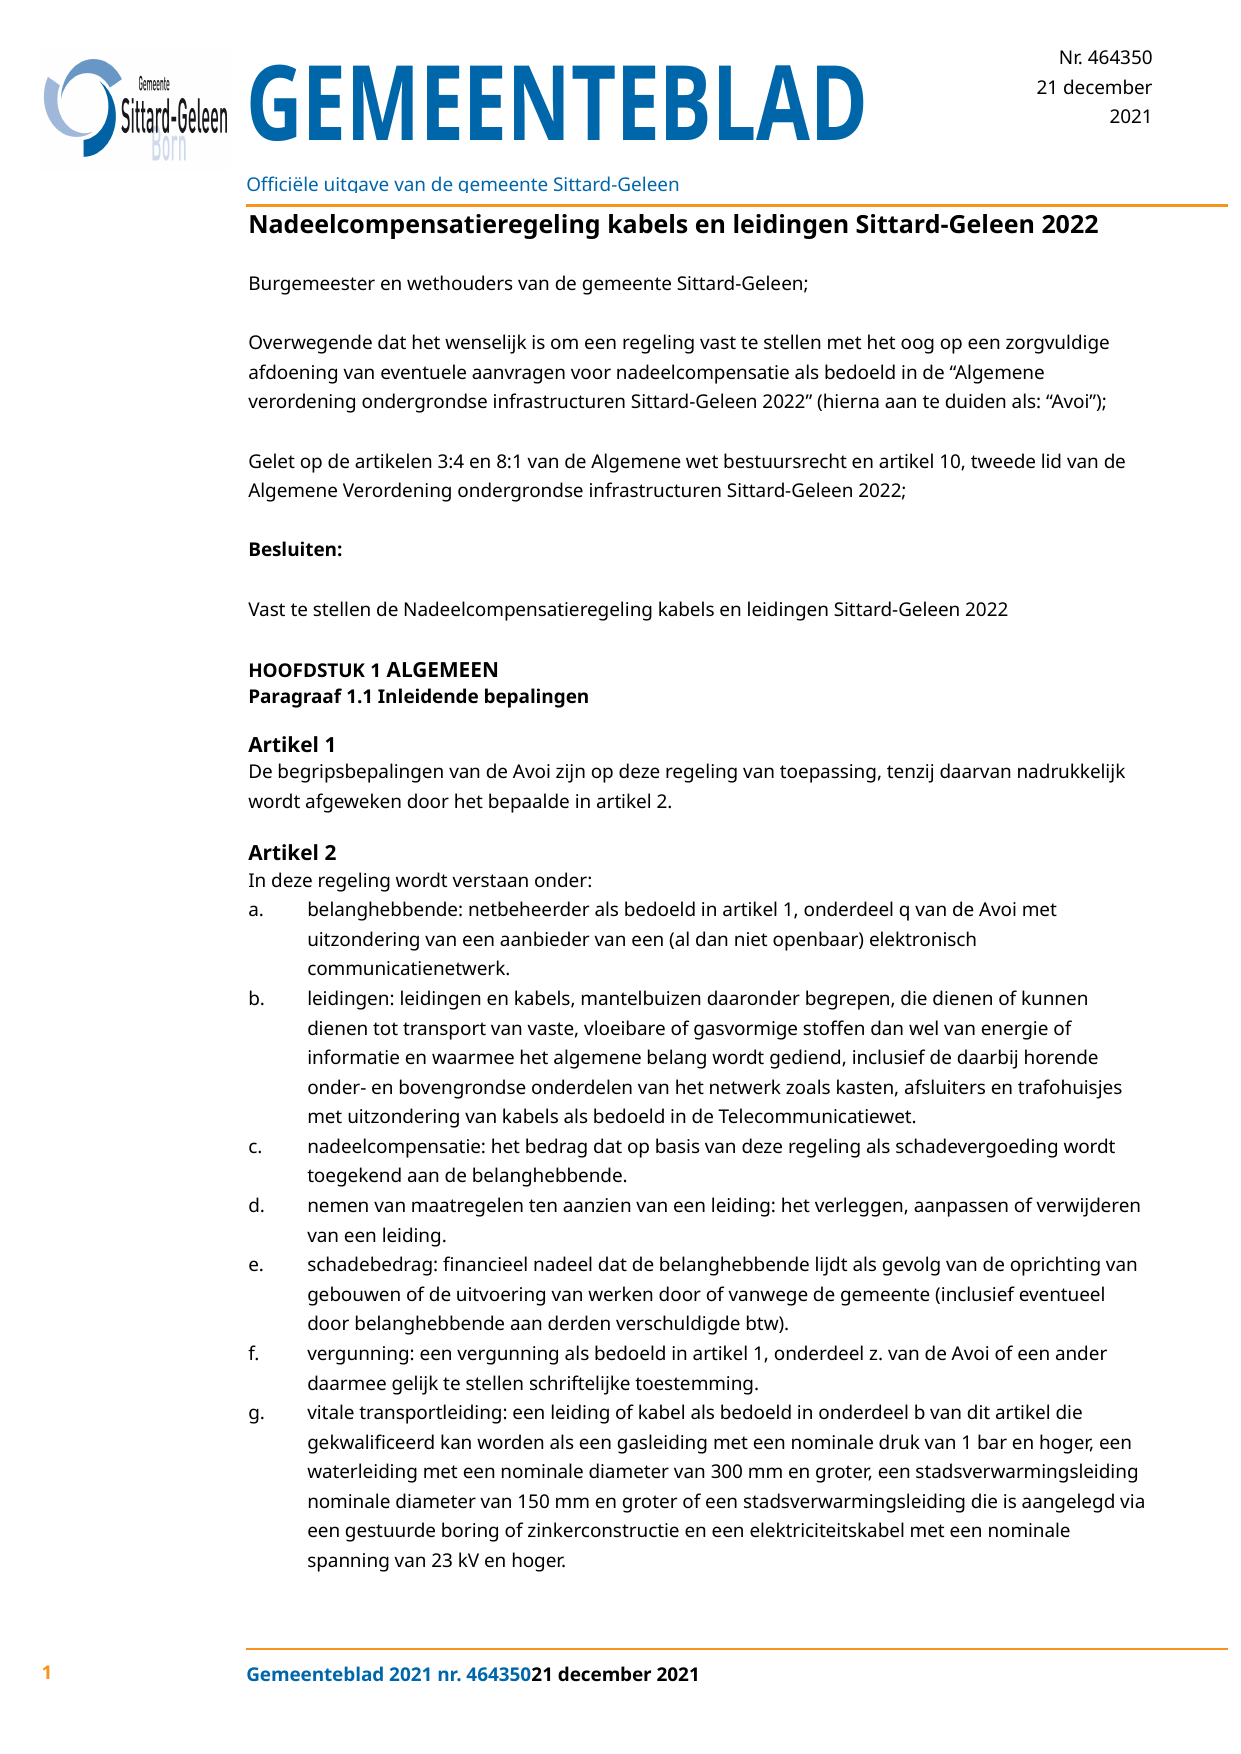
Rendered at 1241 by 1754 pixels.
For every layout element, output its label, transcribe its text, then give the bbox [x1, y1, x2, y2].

list vitale transportleiding: een leiding of kabel als bedoeld in onderdeel b van dit artikel die gekwalificeerd kan worden als een gasleiding met een nominale druk van 1 bar en hoger, een waterleiding met een nominale diameter van 300 mm en groter, een stadsverwarmingsleiding nominale diameter van 150 mm en groter of een stadsverwarmingsleiding die is aangelegd via een gestuurde boring of zinkerconstructie en een elektriciteitskabel met een nominale spanning van 23 kV en hoger. [248, 1399, 1152, 1573]
list belanghebbende: netbeheerder als bedoeld in artikel 1, onderdeel q van de Avoi met uitzondering van een aanbieder van een (al dan niet openbaar) elektronisch communicatienetwerk. [248, 896, 1152, 981]
text Overwegende dat het wenselijk is om een regeling vast te stellen met het oog op een zorgvuldige afdoening van eventuele aanvragen voor nadeelcompensatie als bedoeld in de “Algemene verordening ondergrondse infrastructuren Sittard-Geleen 2022” (hierna aan te duiden als: “Avoi”); [248, 329, 1152, 414]
list vergunning: een vergunning als bedoeld in artikel 1, onderdeel z. van de Avoi of een ander daarmee gelijk te stellen schriftelijke toestemming. [248, 1340, 1152, 1395]
text HOOFDSTUK 1 ALGEMEEN [248, 655, 1152, 683]
list nemen van maatregelen ten aanzien van een leiding: het verleggen, aanpassen of verwijderen van een leiding. [248, 1192, 1152, 1247]
text Besluiten: [248, 537, 1152, 562]
text Artikel 2 [248, 838, 1152, 867]
text Burgemeester en wethouders van de gemeente Sittard-Geleen; [248, 270, 1152, 296]
text Paragraaf 1.1 Inleidende bepalingen [248, 683, 1152, 709]
list schadebedrag: financieel nadeel dat de belanghebbende lijdt als gevolg van de oprichting van gebouwen of de uitvoering van werken door of vanwege de gemeente (inclusief eventueel door belanghebbende aan derden verschuldigde btw). [248, 1251, 1152, 1336]
picture [41, 47, 231, 172]
list nadeelcompensatie: het bedrag dat op basis van deze regeling als schadevergoeding wordt toegekend aan de belanghebbende. [248, 1133, 1152, 1188]
text In deze regeling wordt verstaan onder: [248, 867, 1152, 892]
text Vast te stellen de Nadeelcompensatieregeling kabels en leidingen Sittard-Geleen 2022 [248, 596, 1152, 621]
text De begripsbepalingen van de Avoi zijn op deze regeling van toepassing, tenzij daarvan nadrukkelijk wordt afgeweken door het bepaalde in artikel 2. [248, 758, 1152, 814]
list leidingen: leidingen en kabels, mantelbuizen daaronder begrepen, die dienen of kunnen dienen tot transport van vaste, vloeibare of gasvormige stoffen dan wel van energie of informatie en waarmee het algemene belang wordt gediend, inclusief de daarbij horende onder- en bovengrondse onderdelen van het netwerk zoals kasten, afsluiters en trafohuisjes met uitzondering van kabels als bedoeld in de Telecommunicatiewet. [248, 985, 1152, 1129]
text Artikel 1 [248, 730, 1152, 758]
text Gelet op de artikelen 3:4 en 8:1 van de Algemene wet bestuursrecht en artikel 10, tweede lid van de Algemene Verordening ondergrondse infrastructuren Sittard-Geleen 2022; [248, 448, 1152, 503]
text Nadeelcompensatieregeling kabels en leidingen Sittard-Geleen 2022 [248, 207, 1152, 241]
